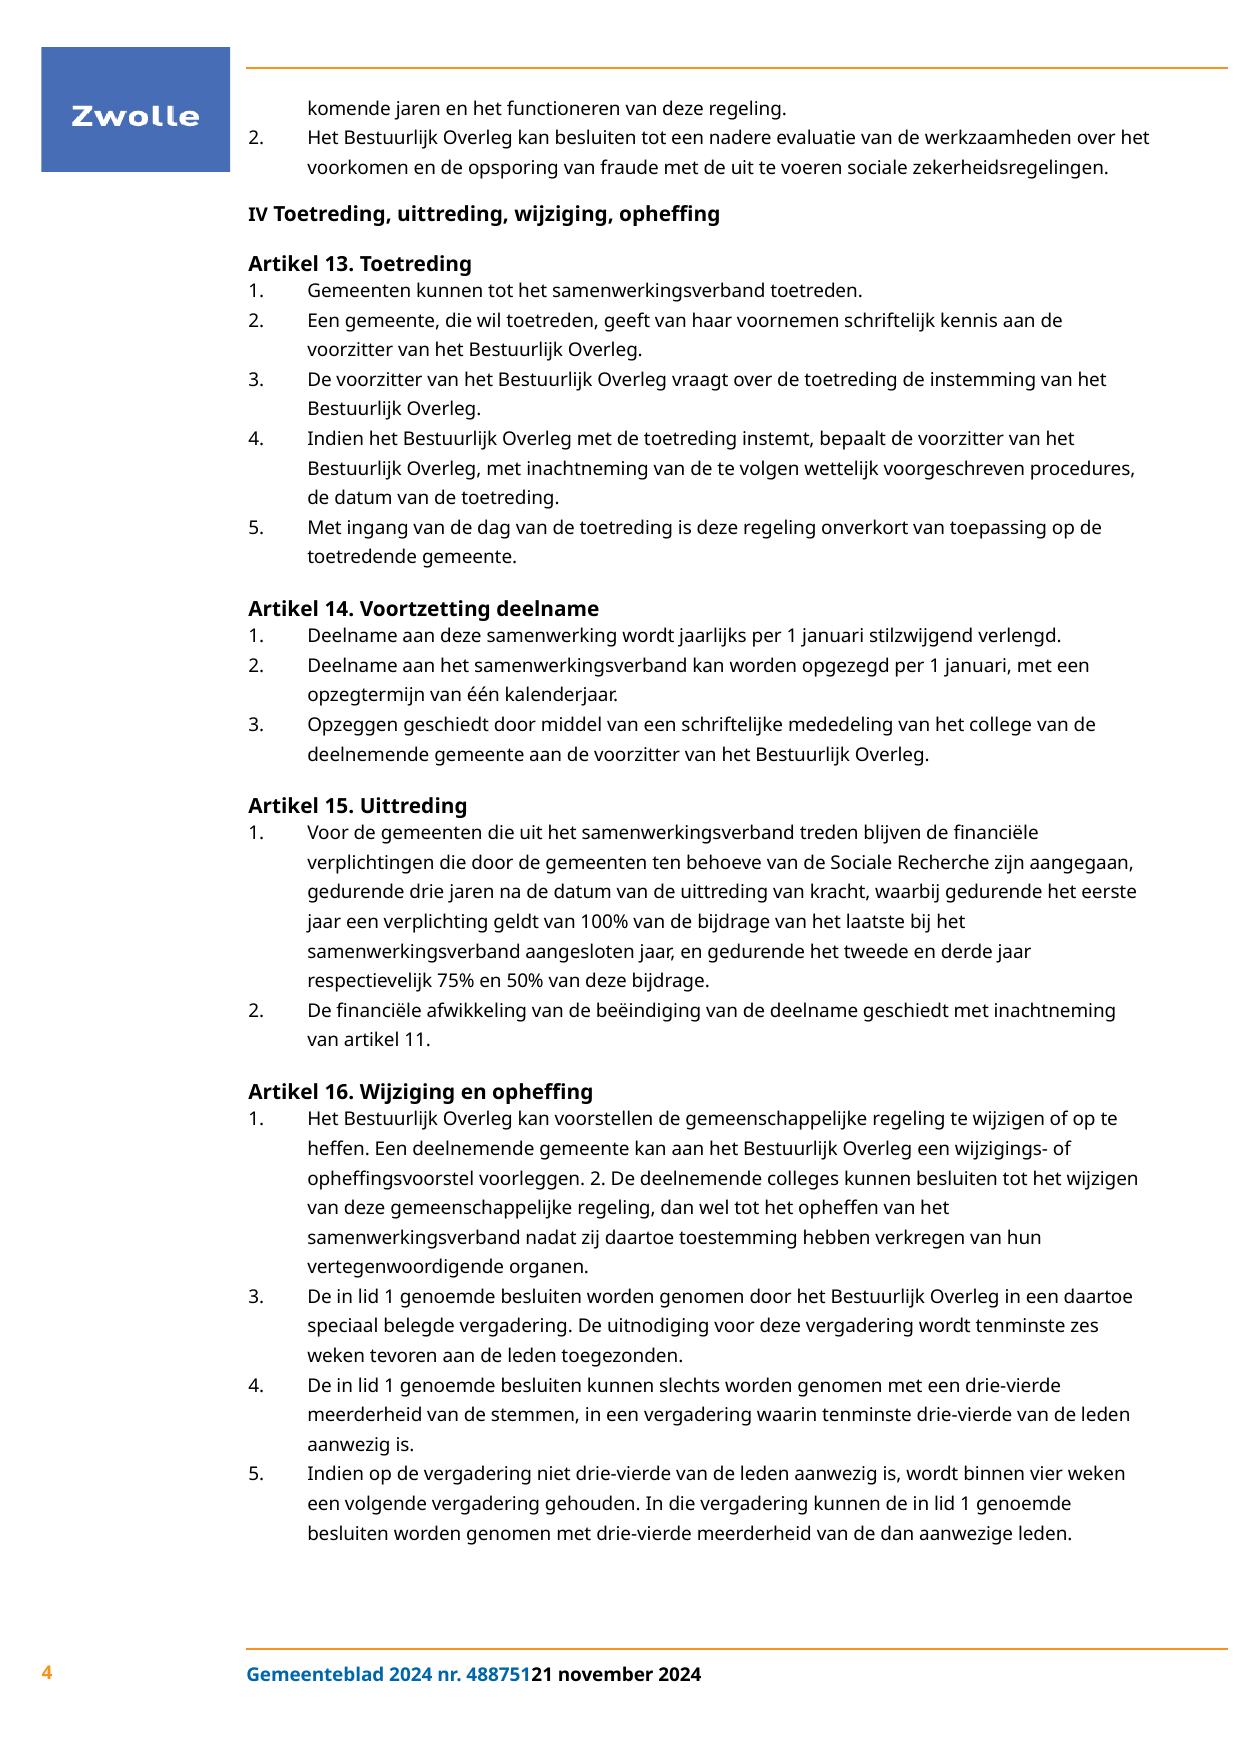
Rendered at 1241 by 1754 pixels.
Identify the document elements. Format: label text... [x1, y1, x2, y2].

list Indien het Bestuurlijk Overleg met de toetreding instemt, bepaalt de voorzitter van het Bestuurlijk Overleg, met inachtneming van de te volgen wettelijk voorgeschreven procedures, de datum van de toetreding. [248, 425, 1152, 510]
list Gemeenten kunnen tot het samenwerkingsverband toetreden. [248, 277, 1152, 303]
picture [41, 47, 231, 172]
list Deelname aan deze samenwerking wordt jaarlijks per 1 januari stilzwijgend verlengd. [248, 622, 1152, 648]
list Voor de gemeenten die uit het samenwerkingsverband treden blijven de financiële verplichtingen die door de gemeenten ten behoeve van de Sociale Recherche zijn aangegaan, gedurende drie jaren na de datum van de uittreding van kracht, waarbij gedurende het eerste jaar een verplichting geldt van 100% van de bijdrage van het laatste bij het samenwerkingsverband aangesloten jaar, en gedurende het tweede en derde jaar respectievelijk 75% en 50% van deze bijdrage. [248, 819, 1152, 993]
text IV Toetreding, uittreding, wijziging, opheffing [248, 199, 1152, 228]
list De voorzitter van het Bestuurlijk Overleg vraagt over de toetreding de instemming van het Bestuurlijk Overleg. [248, 366, 1152, 421]
list Een gemeente, die wil toetreden, geeft van haar voornemen schriftelijk kennis aan de voorzitter van het Bestuurlijk Overleg. [248, 307, 1152, 362]
list De in lid 1 genoemde besluiten worden genomen door het Bestuurlijk Overleg in een daartoe speciaal belegde vergadering. De uitnodiging voor deze vergadering wordt tenminste zes weken tevoren aan de leden toegezonden. [248, 1283, 1152, 1368]
list Het Bestuurlijk Overleg kan besluiten tot een nadere evaluatie van de werkzaamheden over het voorkomen en de opsporing van fraude met de uit te voeren sociale zekerheidsregelingen. [248, 124, 1152, 180]
list De in lid 1 genoemde besluiten kunnen slechts worden genomen met een drie-vierde meerderheid van de stemmen, in een vergadering waarin tenminste drie-vierde van de leden aanwezig is. [248, 1372, 1152, 1457]
text Artikel 16. Wijziging en opheffing [248, 1077, 1152, 1106]
list Het Bestuurlijk Overleg kan voorstellen de gemeenschappelijke regeling te wijzigen of op te heffen. Een deelnemende gemeente kan aan het Bestuurlijk Overleg een wijzigings- of opheffingsvoorstel voorleggen. 2. De deelnemende colleges kunnen besluiten tot het wijzigen van deze gemeenschappelijke regeling, dan wel tot het opheffen van het samenwerkingsverband nadat zij daartoe toestemming hebben verkregen van hun vertegenwoordigende organen. [248, 1106, 1152, 1279]
text Artikel 13. Toetreding [248, 249, 1152, 277]
text Artikel 14. Voortzetting deelname [248, 594, 1152, 622]
list komende jaren en het functioneren van deze regeling. [248, 95, 1152, 121]
list Indien op de vergadering niet drie-vierde van de leden aanwezig is, wordt binnen vier weken een volgende vergadering gehouden. In die vergadering kunnen de in lid 1 genoemde besluiten worden genomen met drie-vierde meerderheid van de dan aanwezige leden. [248, 1461, 1152, 1545]
list Met ingang van de dag van de toetreding is deze regeling onverkort van toepassing op de toetredende gemeente. [248, 514, 1152, 569]
text Artikel 15. Uittreding [248, 791, 1152, 819]
list De financiële afwikkeling van de beëindiging van de deelname geschiedt met inachtneming van artikel 11. [248, 997, 1152, 1052]
list Opzeggen geschiedt door middel van een schriftelijke mededeling van het college van de deelnemende gemeente aan de voorzitter van het Bestuurlijk Overleg. [248, 711, 1152, 766]
list Deelname aan het samenwerkingsverband kan worden opgezegd per 1 januari, met een opzegtermijn van één kalenderjaar. [248, 652, 1152, 707]
